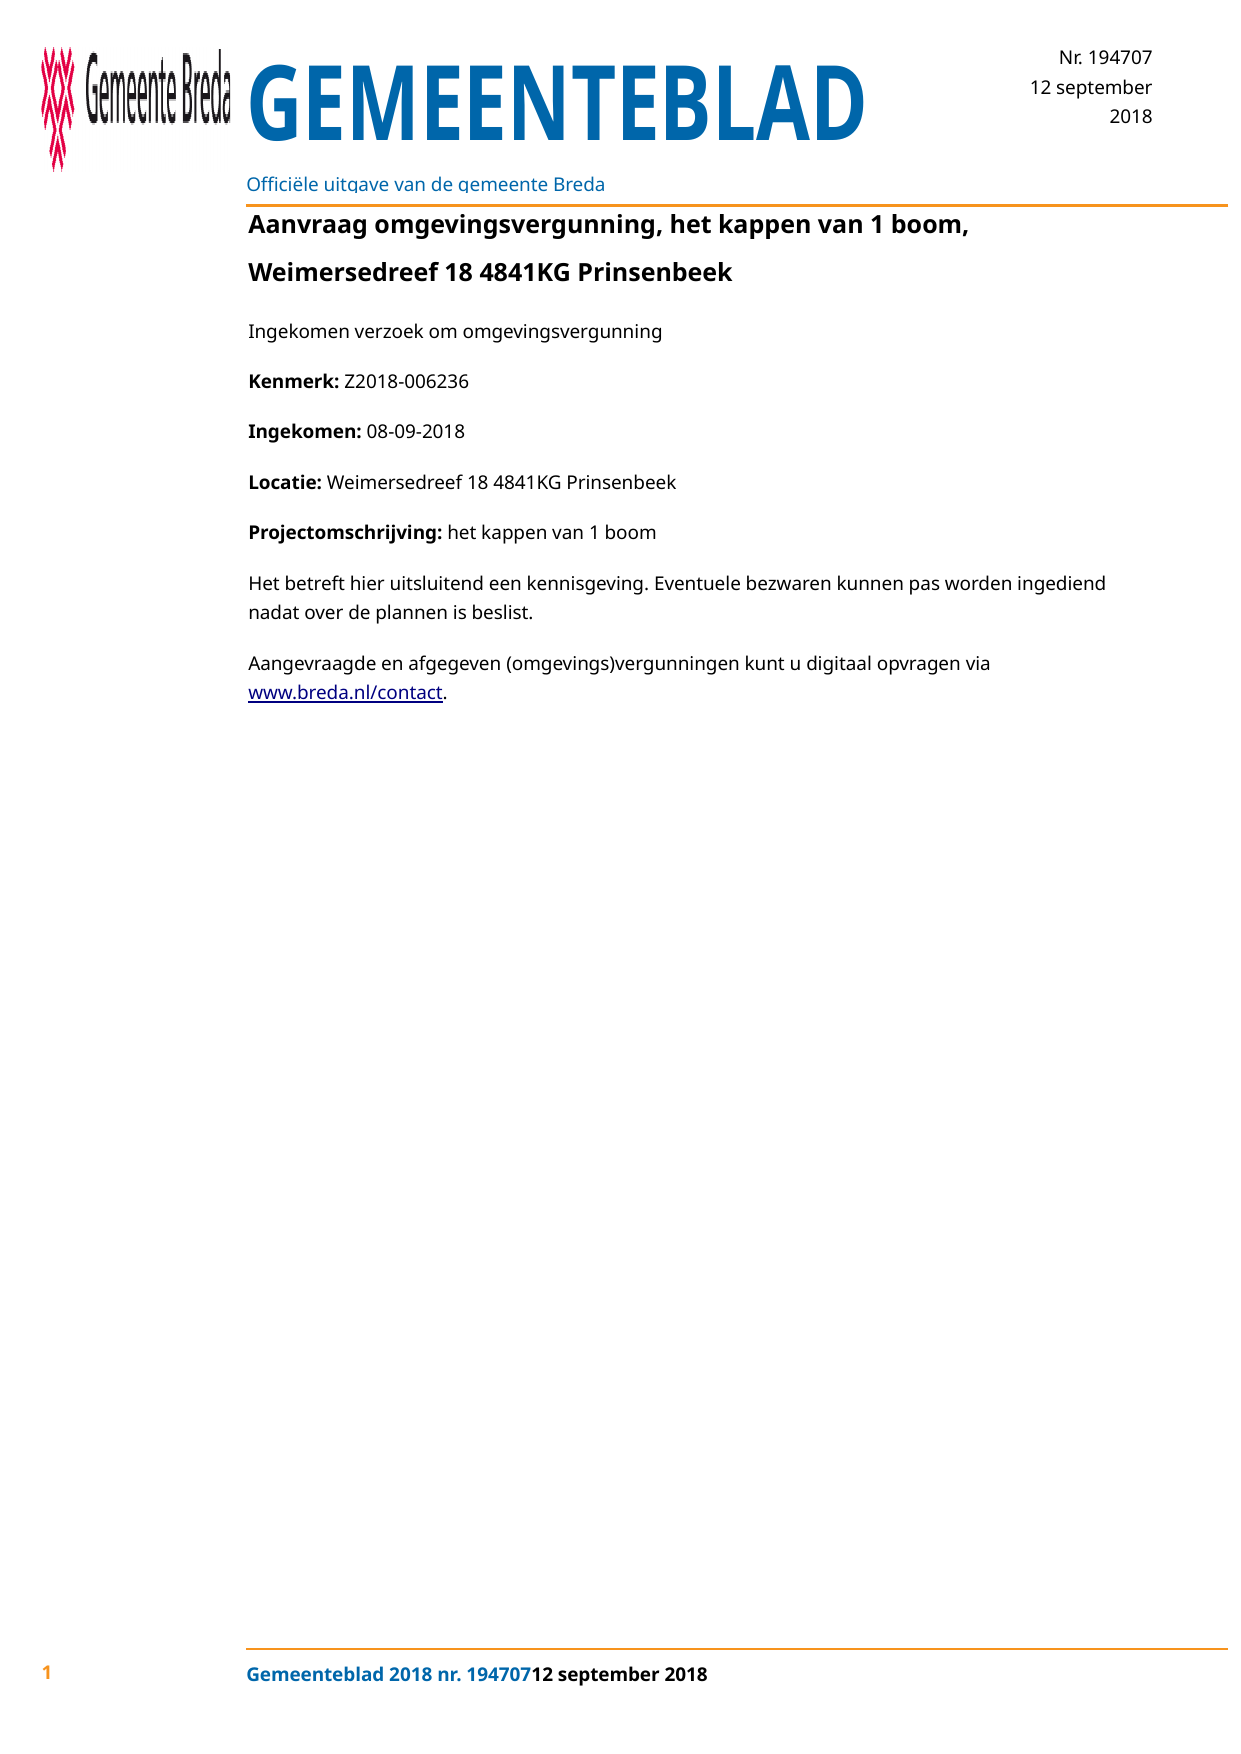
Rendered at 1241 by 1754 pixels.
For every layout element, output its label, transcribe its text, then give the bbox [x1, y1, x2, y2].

picture [41, 47, 231, 172]
text Ingekomen: 08-09-2018 [248, 419, 1152, 444]
text Aangevraagde en afgegeven (omgevings)vergunningen kunt u digitaal opvragen via www.breda.nl/contact. [248, 650, 1152, 705]
text Ingekomen verzoek om omgevingsvergunning [248, 318, 1152, 344]
text Kenmerk: Z2018-006236 [248, 368, 1152, 394]
text Projectomschrijving: het kappen van 1 boom [248, 519, 1152, 545]
text Het betreft hier uitsluitend een kennisgeving. Eventuele bezwaren kunnen pas worden ingediend nadat over de plannen is beslist. [248, 570, 1152, 625]
text Locatie: Weimersedreef 18 4841KG Prinsenbeek [248, 469, 1152, 495]
text Aanvraag omgevingsvergunning, het kappen van 1 boom, Weimersedreef 18 4841KG Prinsenbeek [248, 207, 1152, 288]
